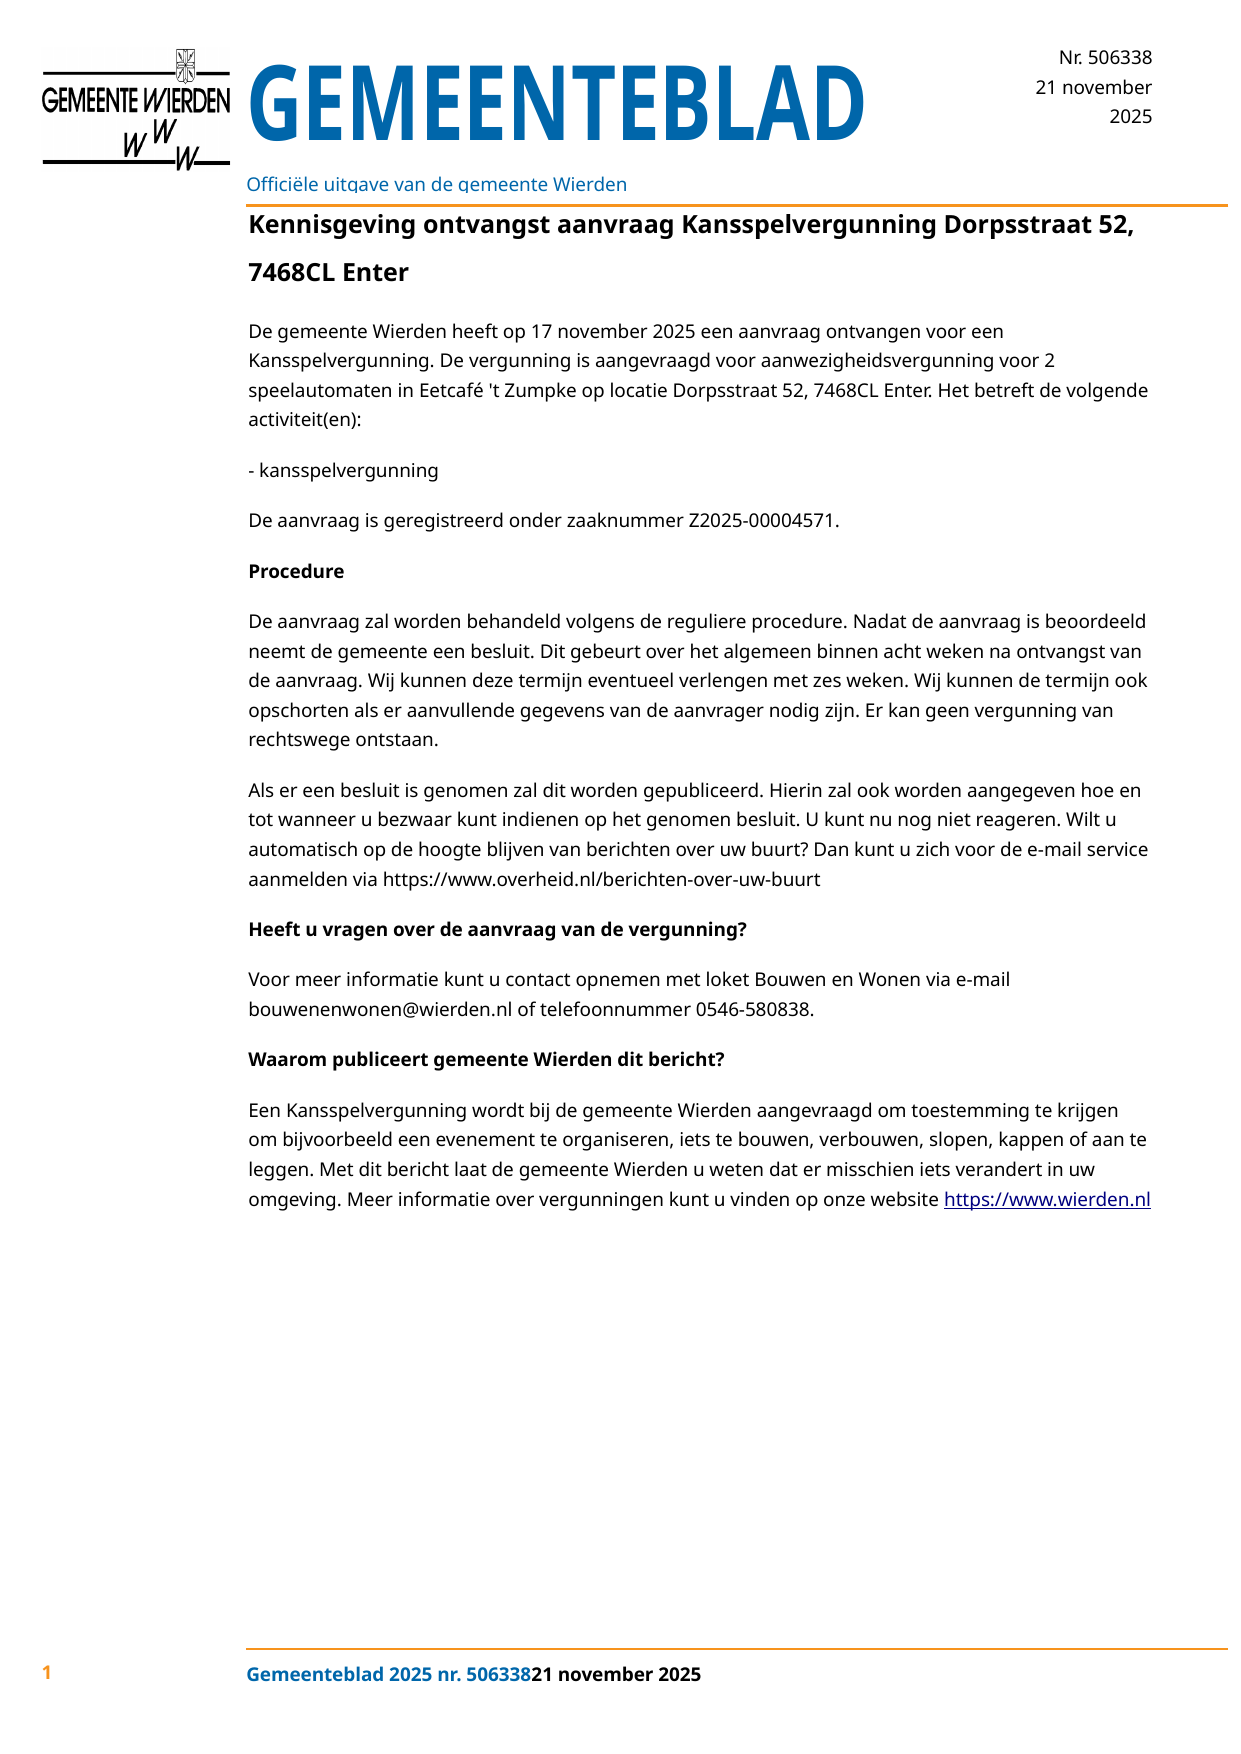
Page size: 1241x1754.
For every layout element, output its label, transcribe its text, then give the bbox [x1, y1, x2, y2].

text Als er een besluit is genomen zal dit worden gepubliceerd. Hierin zal ook worden aangegeven hoe en tot wanneer u bezwaar kunt indienen op het genomen besluit. U kunt nu nog niet reageren. Wilt u automatisch op de hoogte blijven van berichten over uw buurt? Dan kunt u zich voor de e-mail service aanmelden via https://www.overheid.nl/berichten-over-uw-buurt [248, 777, 1152, 892]
text De gemeente Wierden heeft op 17 november 2025 een aanvraag ontvangen voor een Kansspelvergunning. De vergunning is aangevraagd voor aanwezigheidsvergunning voor 2 speelautomaten in Eetcafé 't Zumpke op locatie Dorpsstraat 52, 7468CL Enter. Het betreft de volgende activiteit(en): [248, 318, 1152, 432]
text Voor meer informatie kunt u contact opnemen met loket Bouwen en Wonen via e-mail bouwenenwonen@wierden.nl of telefoonnummer 0546-580838. [248, 967, 1152, 1022]
text - kansspelvergunning [248, 457, 1152, 483]
picture [41, 47, 231, 172]
text Procedure [248, 558, 1152, 584]
text De aanvraag is geregistreerd onder zaaknummer Z2025-00004571. [248, 507, 1152, 533]
text De aanvraag zal worden behandeld volgens de reguliere procedure. Nadat de aanvraag is beoordeeld neemt de gemeente een besluit. Dit gebeurt over het algemeen binnen acht weken na ontvangst van de aanvraag. Wij kunnen deze termijn eventueel verlengen met zes weken. Wij kunnen de termijn ook opschorten als er aanvullende gegevens van de aanvrager nodig zijn. Er kan geen vergunning van rechtswege ontstaan. [248, 608, 1152, 752]
text Kennisgeving ontvangst aanvraag Kansspelvergunning Dorpsstraat 52, 7468CL Enter [248, 207, 1152, 288]
text Heeft u vragen over de aanvraag van de vergunning? [248, 916, 1152, 942]
text Een Kansspelvergunning wordt bij de gemeente Wierden aangevraagd om toestemming te krijgen om bijvoorbeeld een evenement te organiseren, iets te bouwen, verbouwen, slopen, kappen of aan te leggen. Met dit bericht laat de gemeente Wierden u weten dat er misschien iets verandert in uw omgeving. Meer informatie over vergunningen kunt u vinden op onze website https://www.wierden.nl [248, 1097, 1152, 1212]
text Waarom publiceert gemeente Wierden dit bericht? [248, 1047, 1152, 1072]
